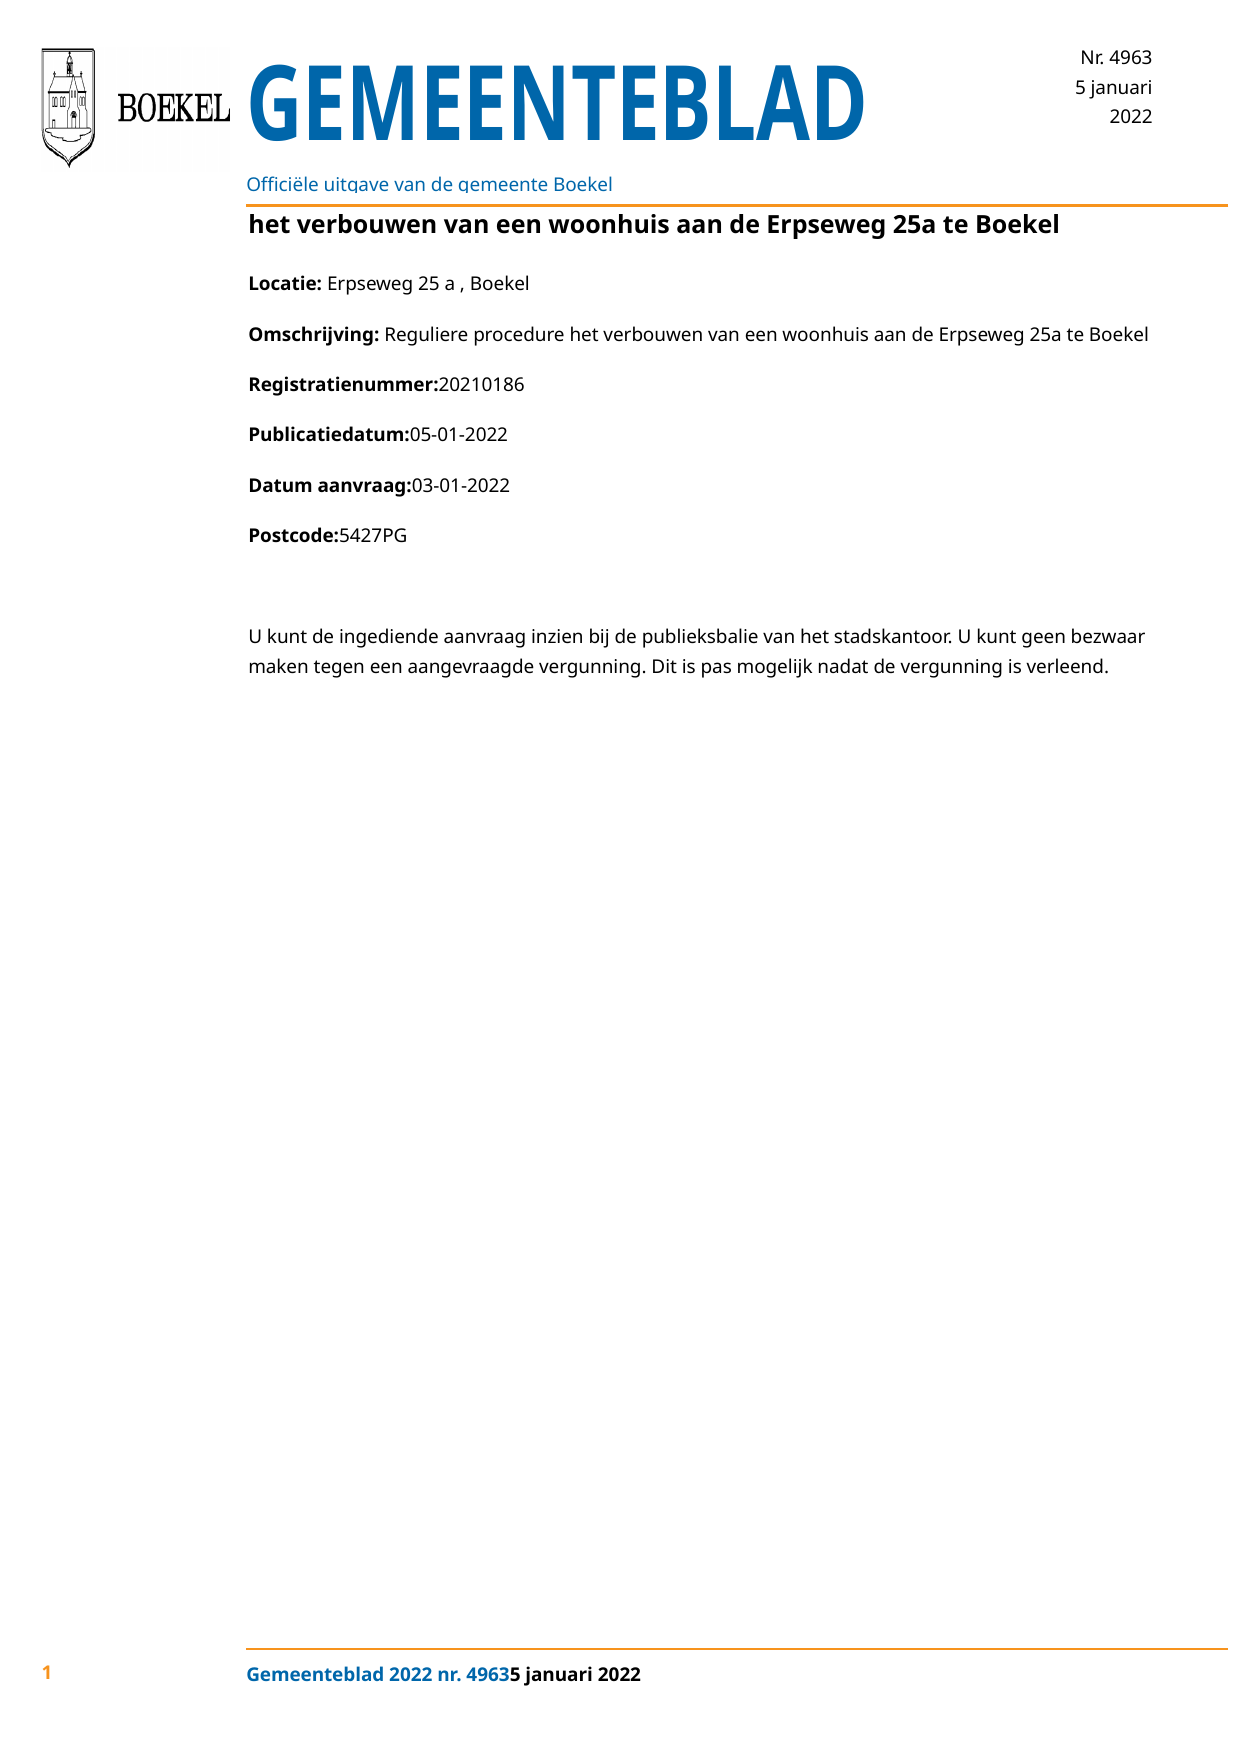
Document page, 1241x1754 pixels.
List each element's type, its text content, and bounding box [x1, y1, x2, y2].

picture [41, 47, 231, 172]
text U kunt de ingediende aanvraag inzien bij de publieksbalie van het stadskantoor. U kunt geen bezwaar maken tegen een aangevraagde vergunning. Dit is pas mogelijk nadat de vergunning is verleend. [248, 623, 1152, 678]
text het verbouwen van een woonhuis aan de Erpseweg 25a te Boekel [248, 207, 1152, 241]
text Registratienummer:20210186 [248, 371, 1152, 397]
text Postcode:5427PG [248, 522, 1152, 548]
text Publicatiedatum:05-01-2022 [248, 422, 1152, 447]
text Datum aanvraag:03-01-2022 [248, 472, 1152, 498]
text Locatie: Erpseweg 25 a , Boekel [248, 270, 1152, 296]
text Omschrijving: Reguliere procedure het verbouwen van een woonhuis aan de Erpseweg 25a te Boekel [248, 321, 1152, 346]
